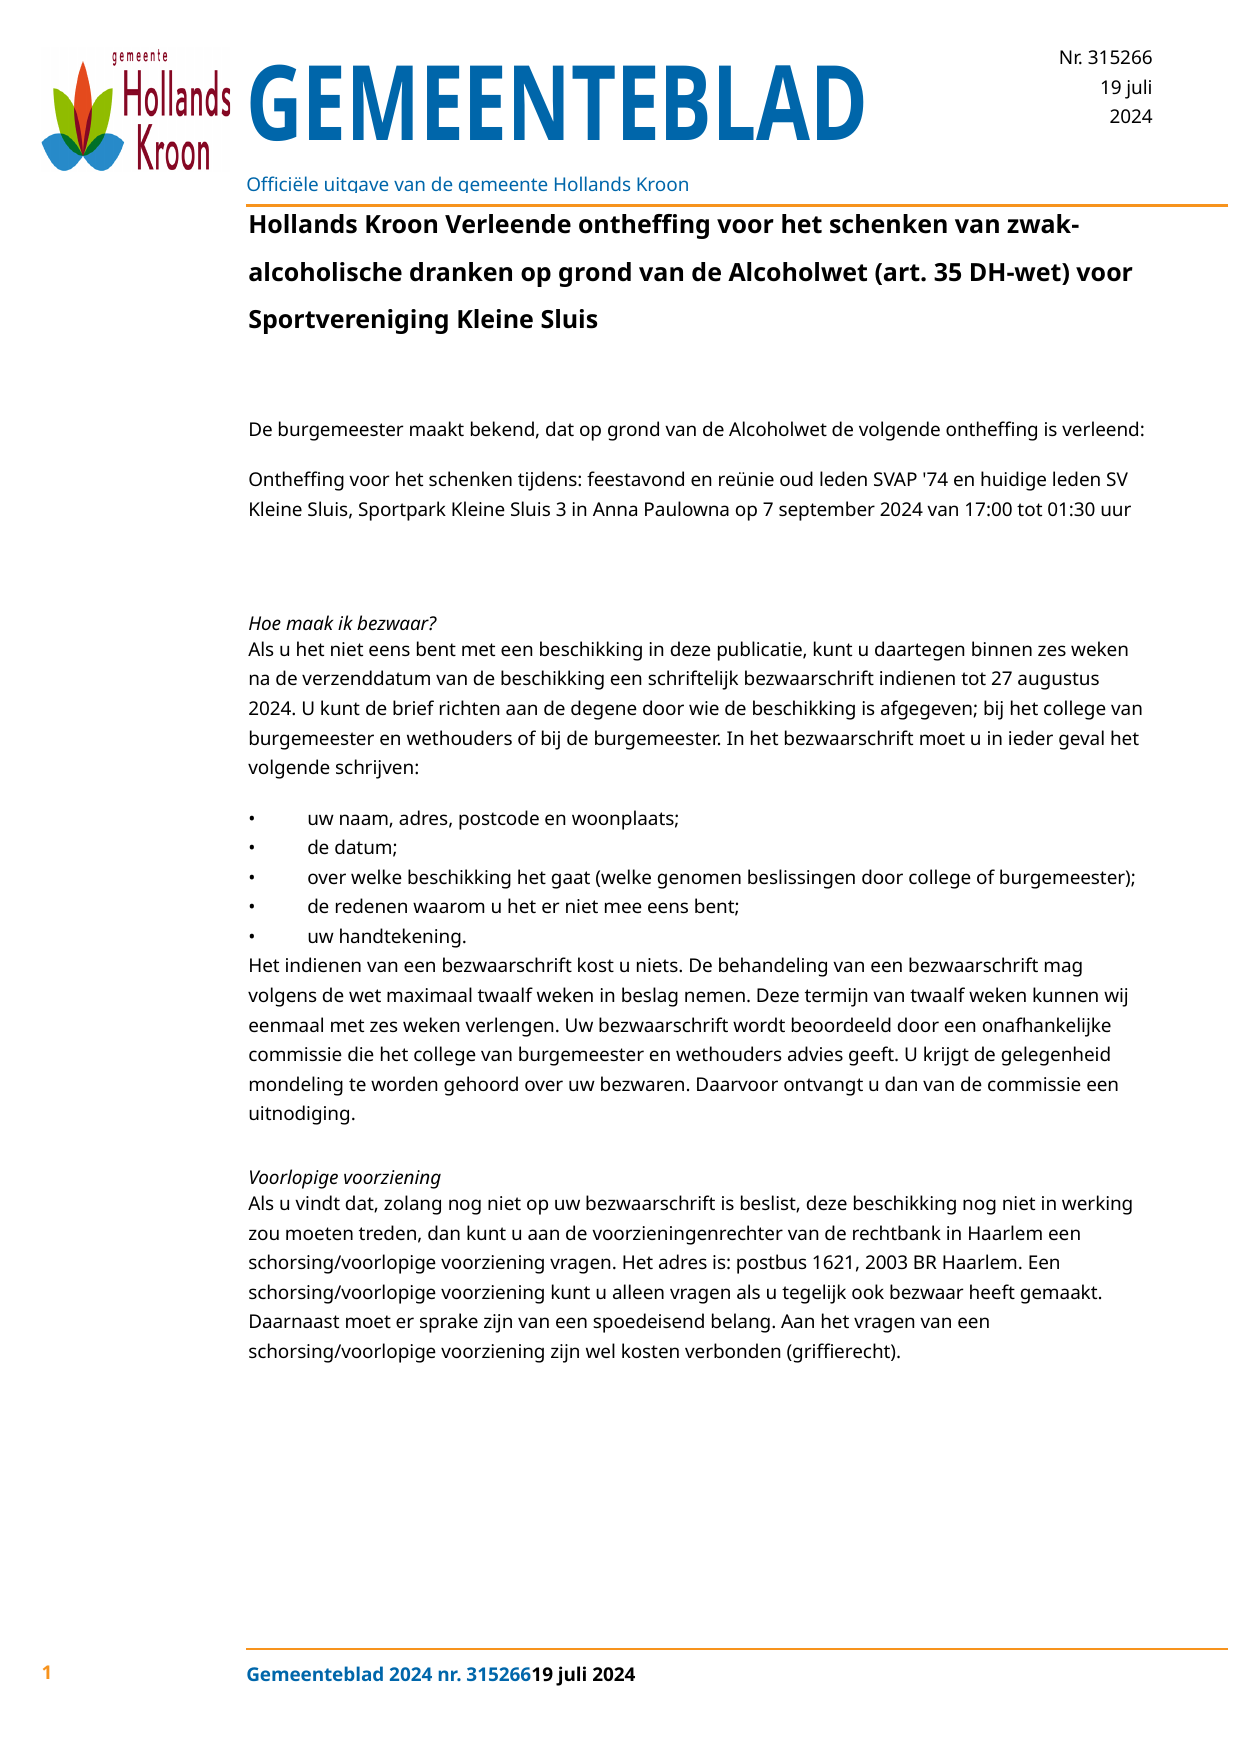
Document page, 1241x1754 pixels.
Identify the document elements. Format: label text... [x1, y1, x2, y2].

text Voorlopige voorziening [248, 1164, 1152, 1190]
text Hollands Kroon Verleende ontheffing voor het schenken van zwak-alcoholische dranken op grond van de Alcoholwet (art. 35 DH-wet) voor Sportvereniging Kleine Sluis [248, 207, 1152, 336]
text Als u vindt dat, zolang nog niet op uw bezwaarschrift is beslist, deze beschikking nog niet in werking zou moeten treden, dan kunt u aan de voorzieningenrechter van de rechtbank in Haarlem een schorsing/voorlopige voorziening vragen. Het adres is: postbus 1621, 2003 BR Haarlem. Een schorsing/voorlopige voorziening kunt u alleen vragen als u tegelijk ook bezwaar heeft gemaakt. Daarnaast moet er sprake zijn van een spoedeisend belang. Aan het vragen van een schorsing/voorlopige voorziening zijn wel kosten verbonden (griffierecht). [248, 1190, 1152, 1364]
list uw naam, adres, postcode en woonplaats; [248, 805, 1152, 831]
picture [41, 47, 231, 172]
text Het indienen van een bezwaarschrift kost u niets. De behandeling van een bezwaarschrift mag volgens de wet maximaal twaalf weken in beslag nemen. Deze termijn van twaalf weken kunnen wij eenmaal met zes weken verlengen. Uw bezwaarschrift wordt beoordeeld door een onafhankelijke commissie die het college van burgemeester en wethouders advies geeft. U krijgt de gelegenheid mondeling te worden gehoord over uw bezwaren. Daarvoor ontvangt u dan van de commissie een uitnodiging. [248, 953, 1152, 1126]
text Hoe maak ik bezwaar? [248, 610, 1152, 636]
list uw handtekening. [248, 923, 1152, 949]
list over welke beschikking het gaat (welke genomen beslissingen door college of burgemeester); [248, 864, 1152, 890]
text Als u het niet eens bent met een beschikking in deze publicatie, kunt u daartegen binnen zes weken na de verzenddatum van de beschikking een schriftelijk bezwaarschrift indienen tot 27 augustus 2024. U kunt de brief richten aan de degene door wie de beschikking is afgegeven; bij het college van burgemeester en wethouders of bij de burgemeester. In het bezwaarschrift moet u in ieder geval het volgende schrijven: [248, 636, 1152, 780]
text Ontheffing voor het schenken tijdens: feestavond en reünie oud leden SVAP '74 en huidige leden SV Kleine Sluis, Sportpark Kleine Sluis 3 in Anna Paulowna op 7 september 2024 van 17:00 tot 01:30 uur [248, 466, 1152, 522]
list de redenen waarom u het er niet mee eens bent; [248, 893, 1152, 919]
text De burgemeester maakt bekend, dat op grond van de Alcoholwet de volgende ontheffing is verleend: [248, 416, 1152, 442]
list de datum; [248, 834, 1152, 860]
